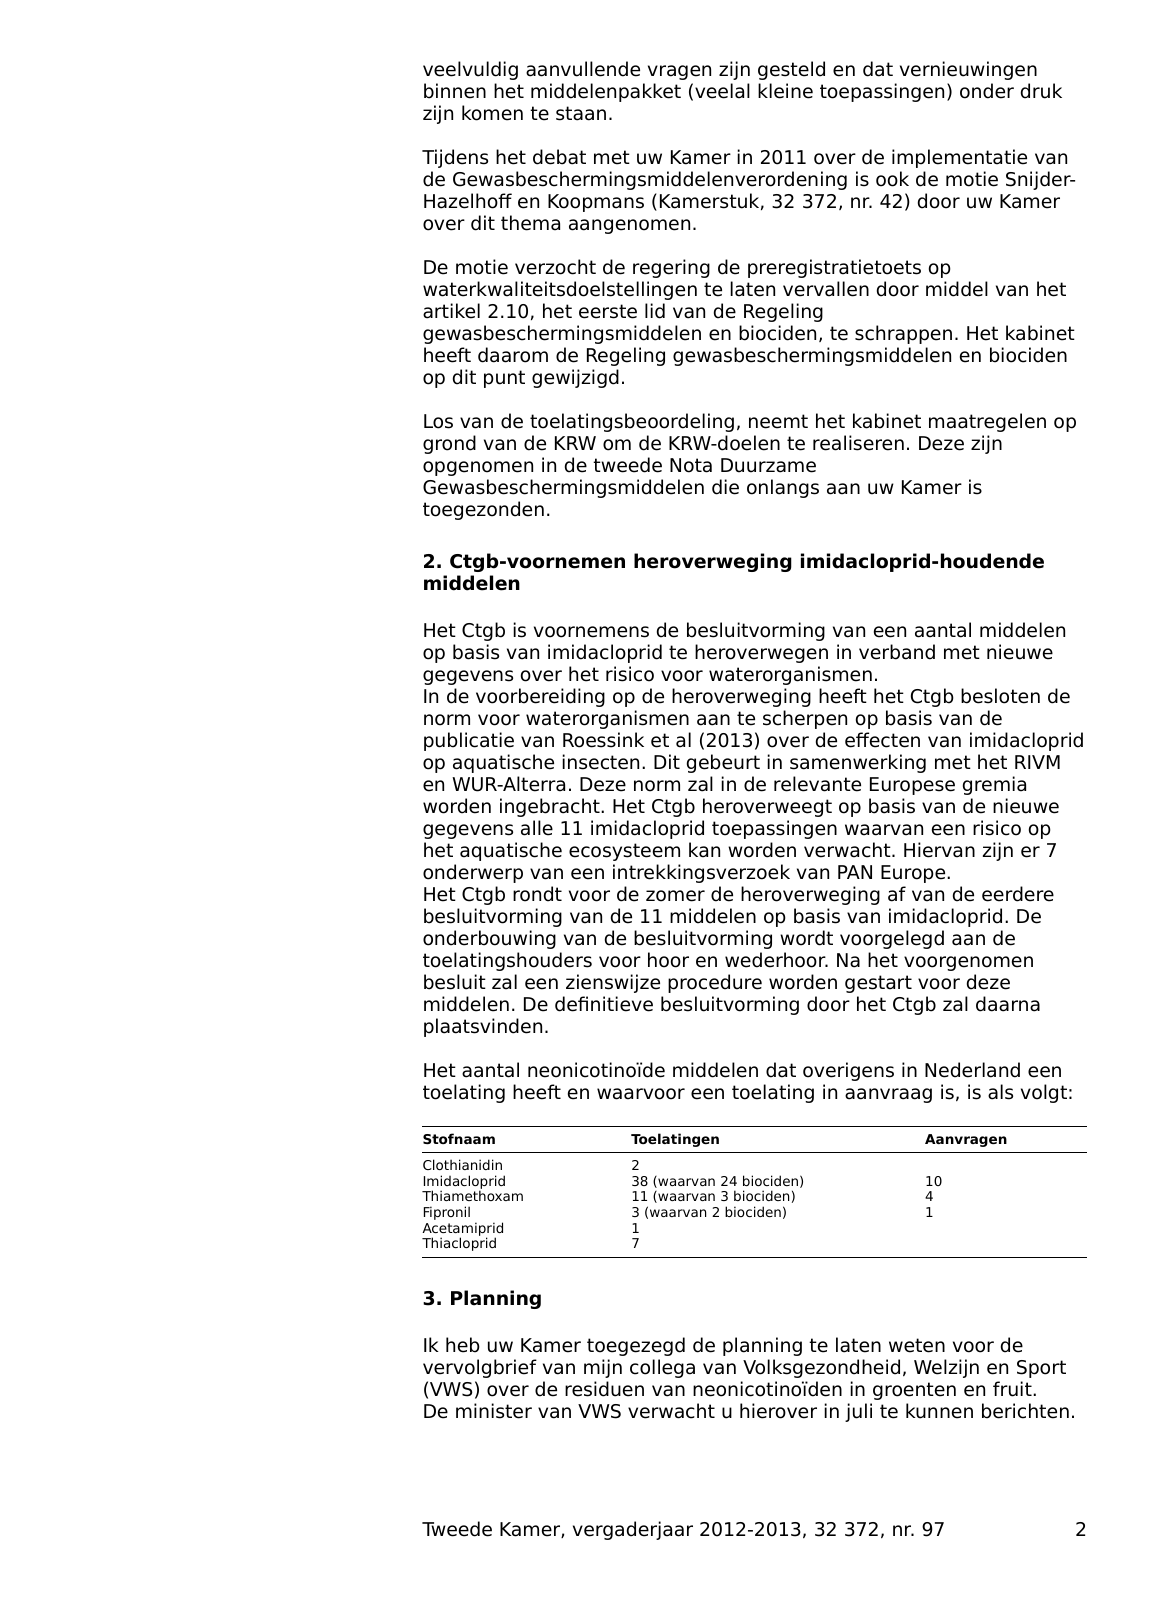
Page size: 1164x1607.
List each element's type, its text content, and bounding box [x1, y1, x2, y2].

text Ik heb uw Kamer toegezegd de planning te laten weten voor de vervolgbrief van mijn collega van Volksgezondheid, Welzijn en Sport (VWS) over de residuen van neonicotinoïden in groenten en fruit. [422, 1335, 1087, 1401]
text Het Ctgb is voornemens de besluitvorming van een aantal middelen op basis van imidacloprid te heroverwegen in verband met nieuwe gegevens over het risico voor waterorganismen. [422, 620, 1087, 686]
table_cell 10 [919, 1174, 1087, 1189]
table_cell Acetamiprid [422, 1221, 625, 1236]
table_cell 1 [919, 1205, 1087, 1221]
text veelvuldig aanvullende vragen zijn gesteld en dat vernieuwingen binnen het middelenpakket (veelal kleine toepassingen) onder druk zijn komen te staan. [422, 59, 1087, 125]
table_header Aanvragen [919, 1127, 1087, 1152]
table_cell [919, 1221, 1087, 1236]
table_header Stofnaam [422, 1127, 625, 1152]
table_cell 4 [919, 1189, 1087, 1205]
text De motie verzocht de regering de preregistratietoets op waterkwaliteitsdoelstellingen te laten vervallen door middel van het artikel 2.10, het eerste lid van de Regeling gewasbeschermingsmiddelen en biociden, te schrappen. Het kabinet heeft daarom de Regeling gewasbeschermingsmiddelen en biociden op dit punt gewijzigd. [422, 257, 1087, 389]
table_cell Thiamethoxam [422, 1189, 625, 1205]
table_cell 1 [625, 1221, 919, 1236]
table_cell [919, 1236, 1087, 1257]
table_cell 2 [625, 1153, 919, 1173]
table_cell Imidacloprid [422, 1174, 625, 1189]
text De minister van VWS verwacht u hierover in juli te kunnen berichten. [422, 1401, 1087, 1423]
table_header Toelatingen [625, 1127, 919, 1152]
subtitle 2. Ctgb-voornemen heroverweging imidacloprid-houdende middelen [422, 551, 1087, 595]
table_cell 11 (waarvan 3 biociden) [625, 1189, 919, 1205]
subtitle 3. Planning [422, 1288, 1087, 1310]
text Tijdens het debat met uw Kamer in 2011 over de implementatie van de Gewasbeschermingsmiddelenverordening is ook de motie Snijder-Hazelhoff en Koopmans (Kamerstuk, 32 372, nr. 42) door uw Kamer over dit thema aangenomen. [422, 147, 1087, 235]
table_cell Thiacloprid [422, 1236, 625, 1257]
table_cell 7 [625, 1236, 919, 1257]
table_cell [919, 1153, 1087, 1173]
table_cell 3 (waarvan 2 biociden) [625, 1205, 919, 1221]
text Het aantal neonicotinoïde middelen dat overigens in Nederland een toelating heeft en waarvoor een toelating in aanvraag is, is als volgt: [422, 1060, 1087, 1104]
text Het Ctgb rondt voor de zomer de heroverweging af van de eerdere besluitvorming van de 11 middelen op basis van imidacloprid. De onderbouwing van de besluitvorming wordt voorgelegd aan de toelatingshouders voor hoor en wederhoor. Na het voorgenomen besluit zal een zienswijze procedure worden gestart voor deze middelen. De definitieve besluitvorming door het Ctgb zal daarna plaatsvinden. [422, 884, 1087, 1038]
table_cell Clothianidin [422, 1153, 625, 1173]
text In de voorbereiding op de heroverweging heeft het Ctgb besloten de norm voor waterorganismen aan te scherpen op basis van de publicatie van Roessink et al (2013) over de effecten van imidacloprid op aquatische insecten. Dit gebeurt in samenwerking met het RIVM en WUR-Alterra. Deze norm zal in de relevante Europese gremia worden ingebracht. Het Ctgb heroverweegt op basis van de nieuwe gegevens alle 11 imidacloprid toepassingen waarvan een risico op het aquatische ecosysteem kan worden verwacht. Hiervan zijn er 7 onderwerp van een intrekkingsverzoek van PAN Europe. [422, 686, 1087, 884]
text Los van de toelatingsbeoordeling, neemt het kabinet maatregelen op grond van de KRW om de KRW-doelen te realiseren. Deze zijn opgenomen in de tweede Nota Duurzame Gewasbeschermingsmiddelen die onlangs aan uw Kamer is toegezonden. [422, 411, 1087, 521]
table_cell Fipronil [422, 1205, 625, 1221]
table_cell 38 (waarvan 24 biociden) [625, 1174, 919, 1189]
